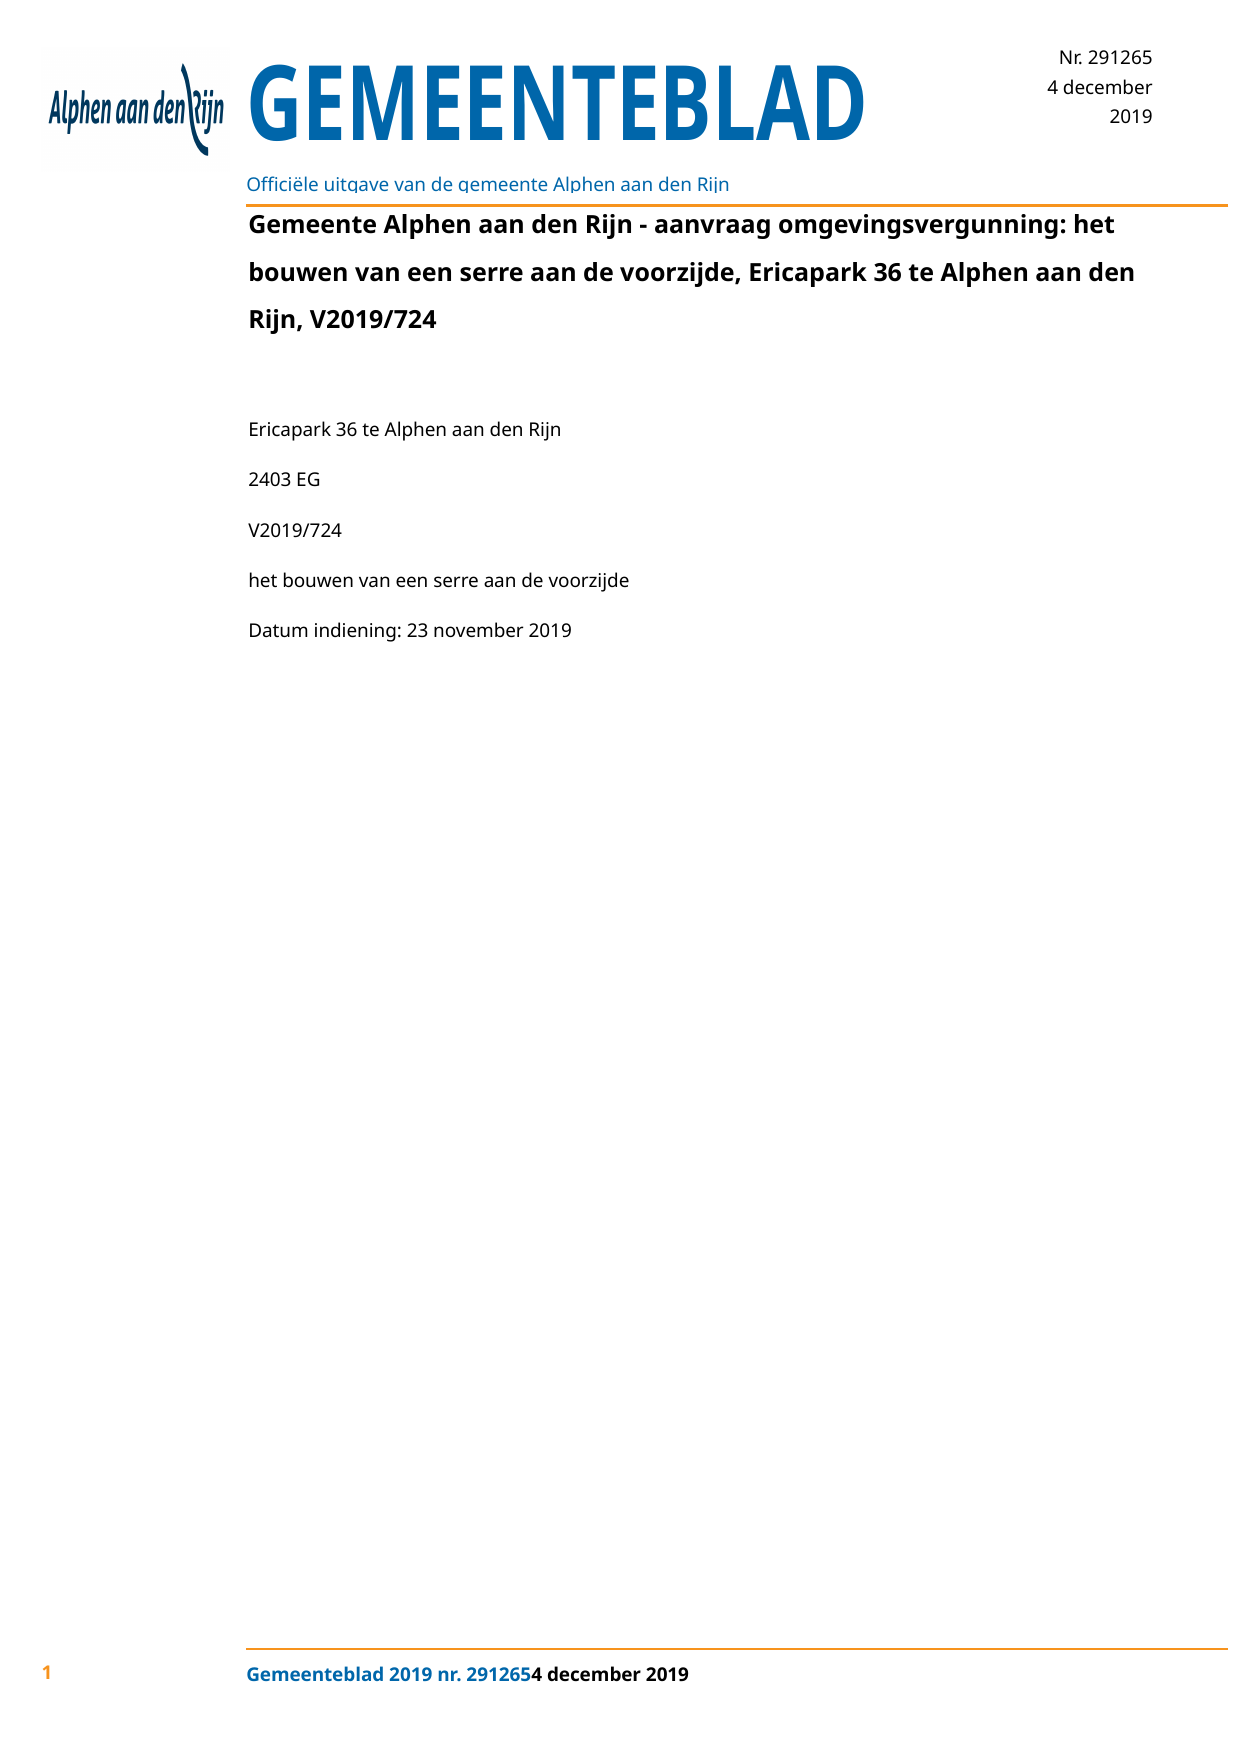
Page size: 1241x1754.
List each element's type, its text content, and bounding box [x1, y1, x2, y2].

picture [41, 47, 231, 172]
text Datum indiening: 23 november 2019 [248, 618, 1152, 643]
text V2019/724 [248, 517, 1152, 542]
text Gemeente Alphen aan den Rijn - aanvraag omgevingsvergunning: het bouwen van een serre aan de voorzijde, Ericapark 36 te Alphen aan den Rijn, V2019/724 [248, 207, 1152, 336]
text 2403 EG [248, 466, 1152, 492]
text Ericapark 36 te Alphen aan den Rijn [248, 416, 1152, 442]
text het bouwen van een serre aan de voorzijde [248, 567, 1152, 593]
